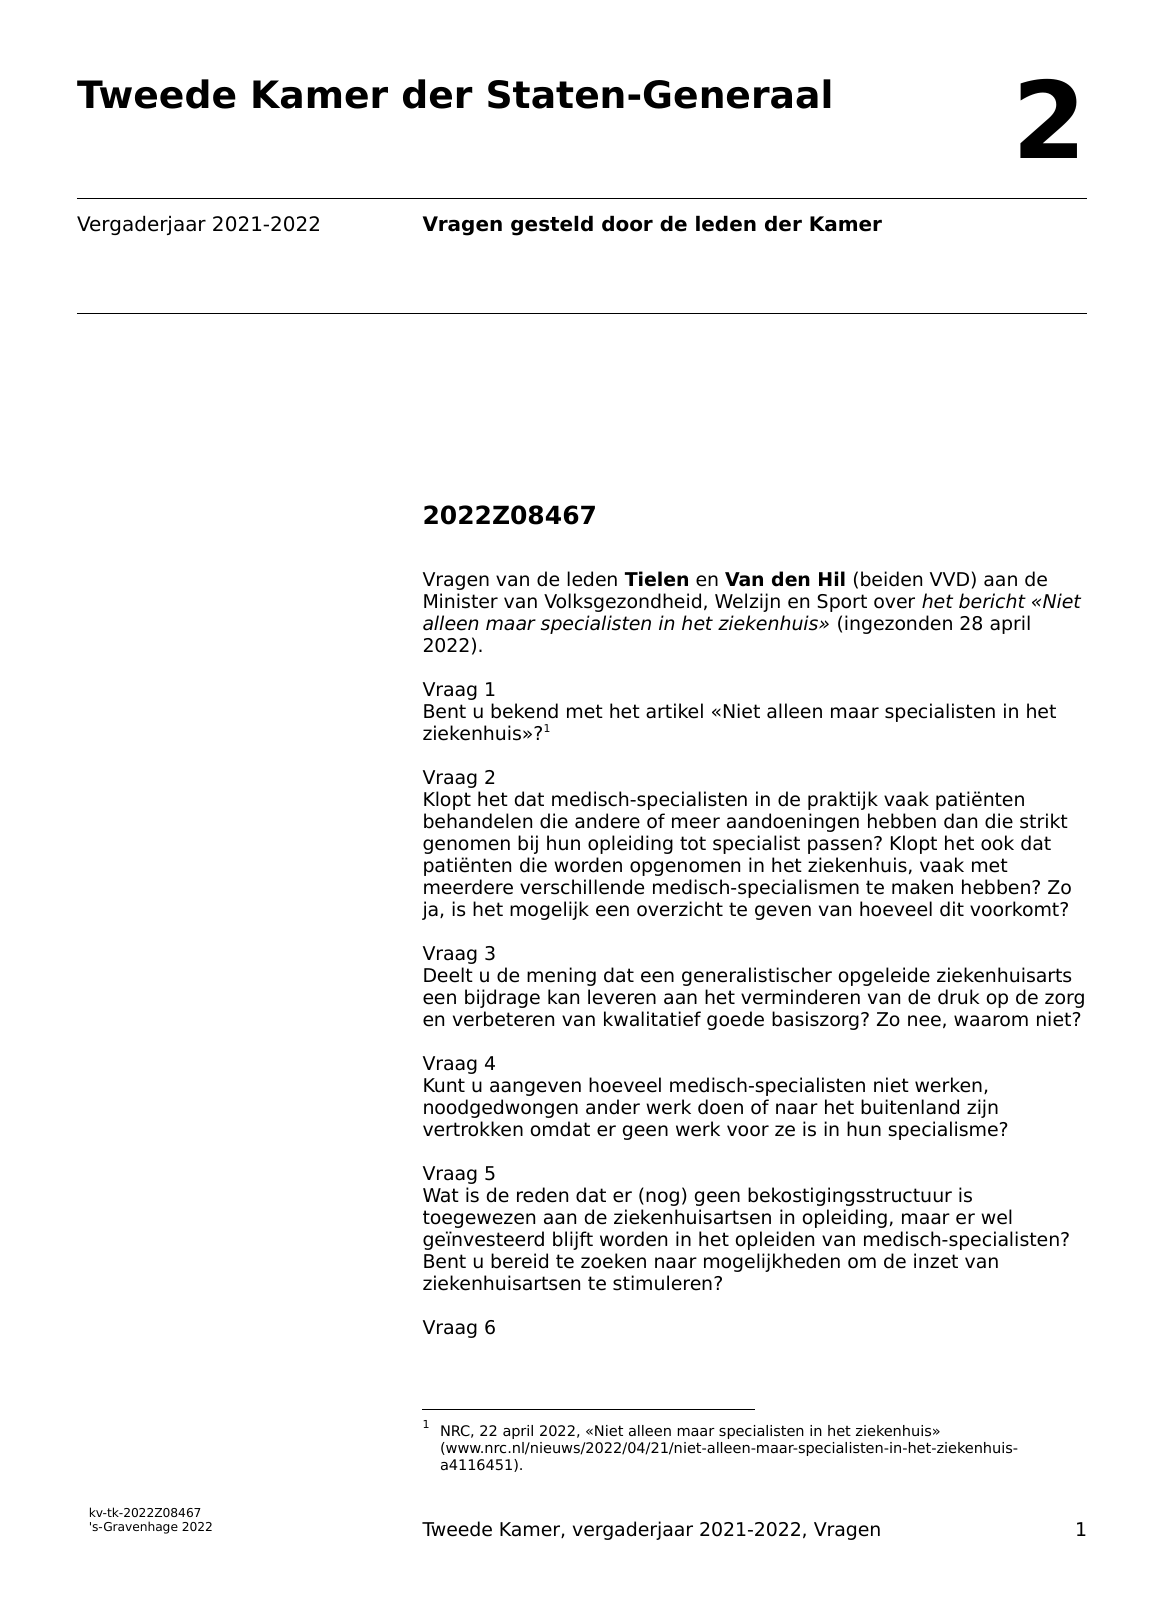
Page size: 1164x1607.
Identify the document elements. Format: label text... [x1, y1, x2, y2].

table_cell Vergaderjaar 2021-2022 [77, 199, 422, 313]
text Klopt het dat medisch-specialisten in de praktijk vaak patiënten behandelen die andere of meer aandoeningen hebben dan die strikt genomen bij hun opleiding tot specialist passen? Klopt het ook dat patiënten die worden opgenomen in het ziekenhuis, vaak met meerdere verschillende medisch-specialismen te maken hebben? Zo ja, is het mogelijk een overzicht te geven van hoeveel dit voorkomt? [422, 789, 1087, 921]
text Bent u bekend met het artikel «Niet alleen maar specialisten in het ziekenhuis»? [422, 701, 1087, 745]
text kv-tk-2022Z08467 [88, 1506, 323, 1520]
table_header 2 [886, 59, 1087, 198]
text Vragen van de leden Tielen en Van den Hil (beiden VVD) aan de Minister van Volksgezondheid, Welzijn en Sport over het bericht «Niet alleen maar specialisten in het ziekenhuis» (ingezonden 28 april 2022). [422, 569, 1087, 657]
text Wat is de reden dat er (nog) geen bekostigingsstructuur is toegewezen aan de ziekenhuisartsen in opleiding, maar er wel geïnvesteerd blijft worden in het opleiden van medisch-specialisten? Bent u bereid te zoeken naar mogelijkheden om de inzet van ziekenhuisartsen te stimuleren? [422, 1185, 1087, 1295]
text NRC, 22 april 2022, «Niet alleen maar specialisten in het ziekenhuis» (www.nrc.nl/nieuws/2022/04/21/niet-alleen-maar-specialisten-in-het-ziekenhuis-a4116451). [422, 1418, 1087, 1474]
text 2022Z08467 [422, 501, 1087, 531]
table_cell Vragen gesteld door de leden der Kamer [422, 199, 1087, 313]
text Vraag 1 [422, 679, 1087, 701]
text Vraag 6 [422, 1317, 1087, 1339]
text Deelt u de mening dat een generalistischer opgeleide ziekenhuisarts een bijdrage kan leveren aan het verminderen van de druk op de zorg en verbeteren van kwalitatief goede basiszorg? Zo nee, waarom niet? [422, 965, 1087, 1031]
text Vraag 2 [422, 767, 1087, 789]
text Vraag 3 [422, 943, 1087, 965]
text Vraag 4 [422, 1053, 1087, 1075]
text 's-Gravenhage 2022 [88, 1520, 323, 1534]
text Kunt u aangeven hoeveel medisch-specialisten niet werken, noodgedwongen ander werk doen of naar het buitenland zijn vertrokken omdat er geen werk voor ze is in hun specialisme? [422, 1075, 1087, 1141]
table_header Tweede Kamer der Staten-Generaal [77, 59, 886, 198]
text Vraag 5 [422, 1163, 1087, 1185]
